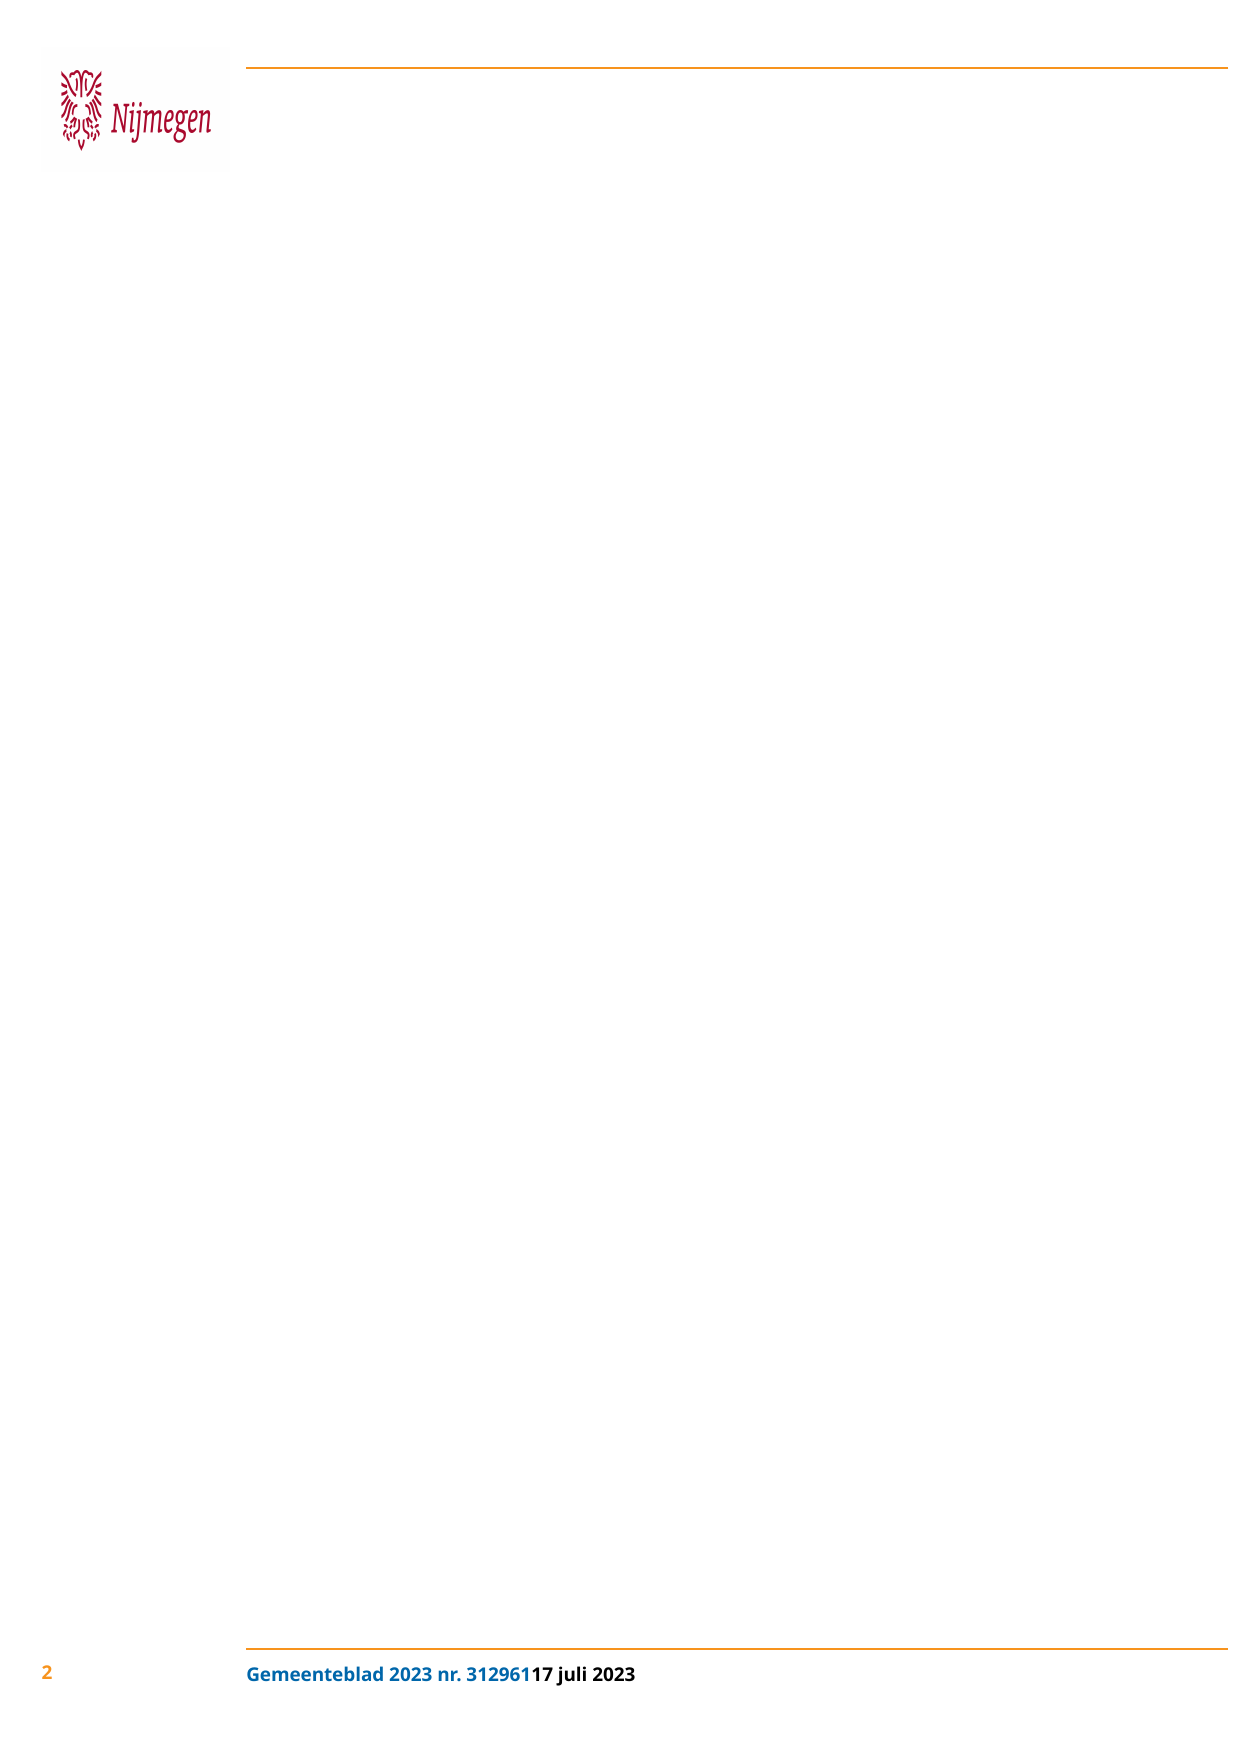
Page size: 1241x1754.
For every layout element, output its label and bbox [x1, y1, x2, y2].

picture [41, 47, 231, 172]
